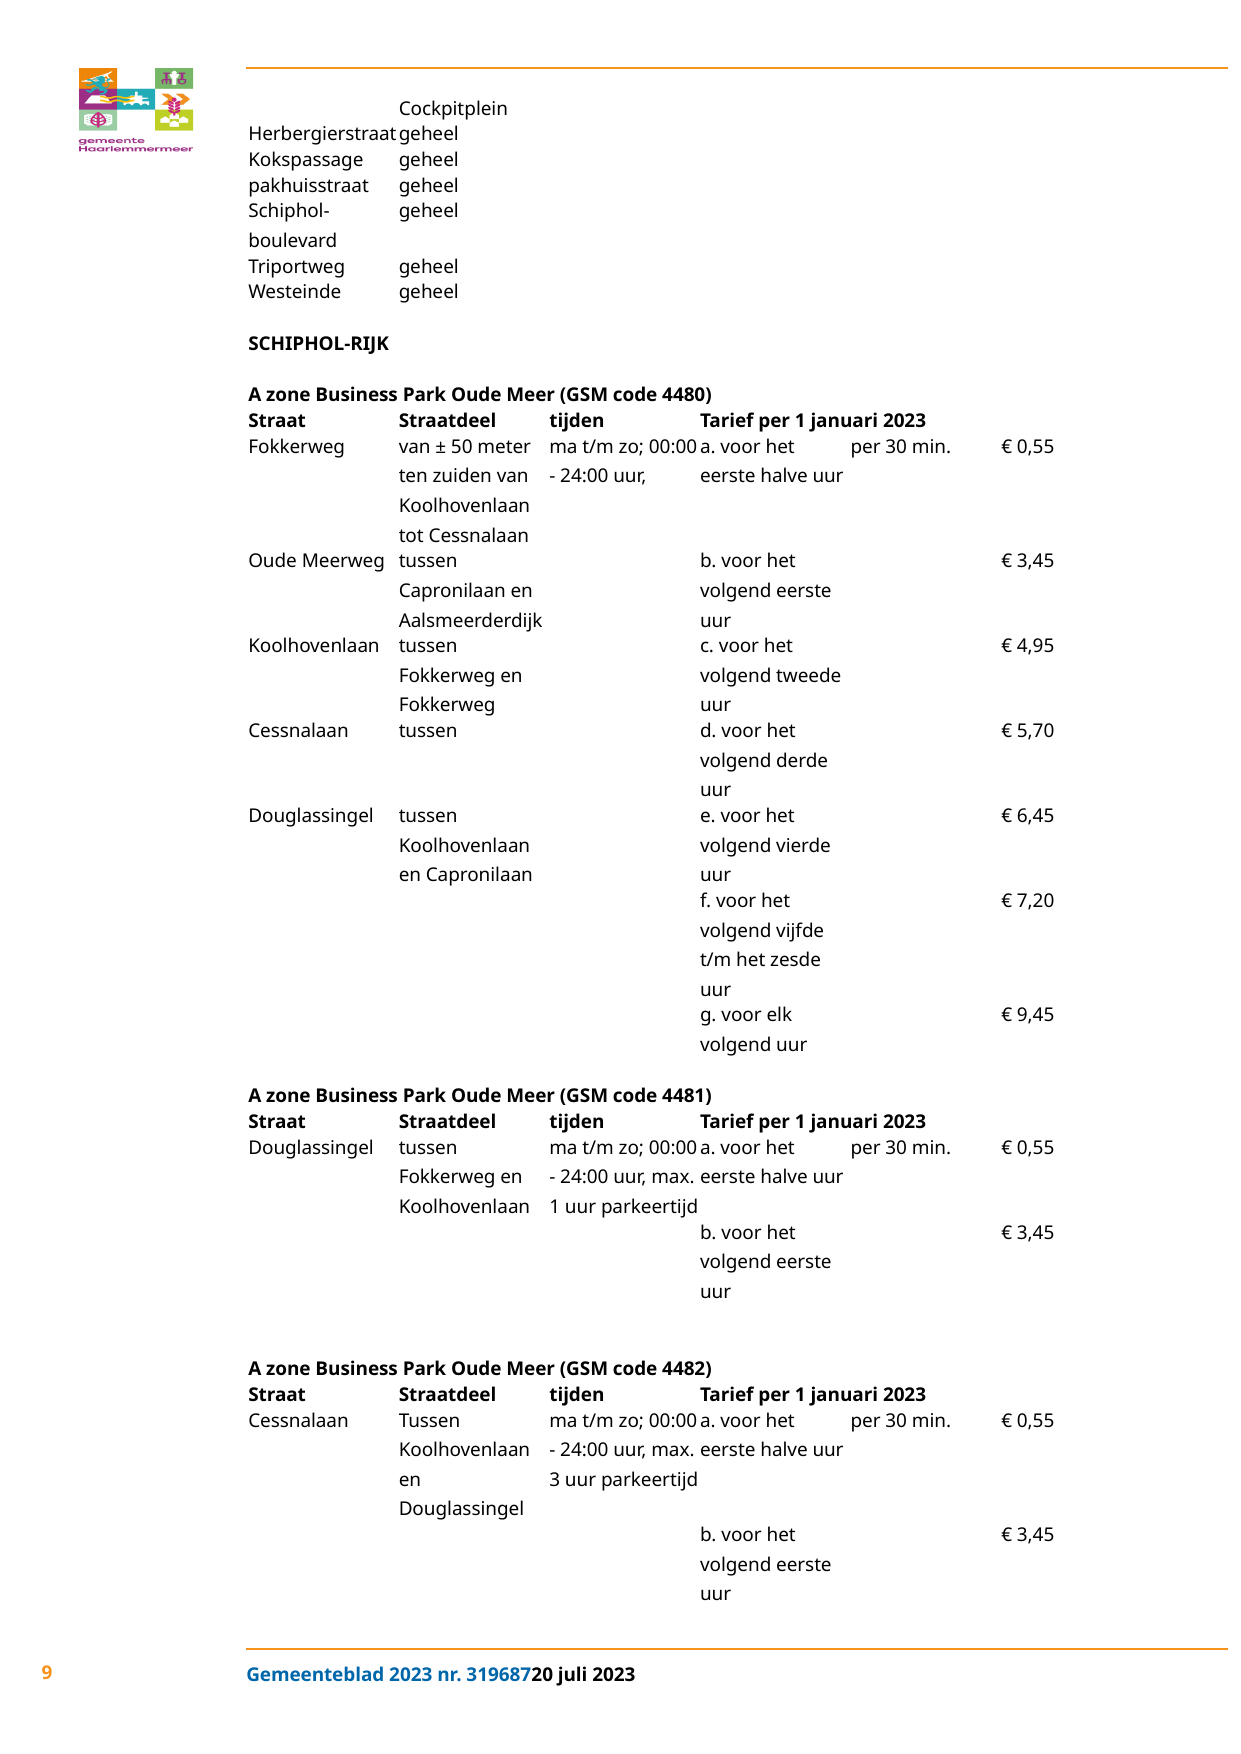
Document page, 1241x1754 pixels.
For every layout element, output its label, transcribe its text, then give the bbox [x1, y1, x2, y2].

table_cell tijden [549, 408, 700, 433]
table_cell [1001, 121, 1152, 146]
table_cell [850, 356, 1001, 382]
table_cell tussen [399, 718, 549, 802]
table_cell [248, 305, 398, 330]
table_cell [700, 1057, 850, 1083]
table_cell [700, 198, 850, 253]
table_cell [549, 1330, 700, 1355]
table_cell Fokkerweg [248, 433, 398, 548]
table_cell [549, 1057, 700, 1083]
table_cell [1001, 1057, 1152, 1083]
table_cell € 0,55 [1001, 1134, 1152, 1219]
table_cell per 30 min. [850, 433, 1001, 548]
table_cell Straat [248, 408, 398, 433]
table_cell per 30 min. [850, 1407, 1001, 1521]
table_cell [850, 1057, 1001, 1083]
table_cell geheel [399, 253, 549, 279]
table_cell [850, 1219, 1001, 1304]
table_cell [1001, 305, 1152, 330]
table_cell Straat [248, 1381, 398, 1407]
table_cell [399, 1521, 549, 1606]
table_cell Schiphol-boulevard [248, 198, 398, 253]
table_cell [399, 356, 549, 382]
table_cell [850, 802, 1001, 887]
table_cell [248, 1521, 398, 1606]
table_cell Kokspassage [248, 146, 398, 172]
table_cell [399, 1057, 549, 1083]
table_cell [850, 548, 1001, 632]
table_cell [399, 305, 549, 330]
table_cell b. voor het volgend eerste uur [700, 548, 850, 632]
table_cell [248, 1330, 398, 1355]
table_cell [549, 356, 700, 382]
table_cell [850, 718, 1001, 802]
table_cell [850, 121, 1001, 146]
table_cell Straatdeel [399, 408, 549, 433]
table_cell geheel [399, 146, 549, 172]
table_cell [850, 1304, 1001, 1330]
table_cell Triportweg [248, 253, 398, 279]
table_cell pakhuisstraat [248, 172, 398, 198]
table_cell Tarief per 1 januari 2023 [700, 1381, 1152, 1407]
table_cell [1001, 198, 1152, 253]
table_cell Straatdeel [399, 1109, 549, 1134]
table_cell [399, 1304, 549, 1330]
table_cell Cockpitplein [399, 95, 549, 121]
table_cell Koolhovenlaan [248, 633, 398, 717]
table_cell [1001, 279, 1152, 304]
table_cell [1001, 172, 1152, 198]
table_cell [850, 1002, 1001, 1057]
table_cell [1001, 253, 1152, 279]
table_cell e. voor het volgend vierde uur [700, 802, 850, 887]
table_cell [850, 633, 1001, 717]
table_cell [850, 95, 1001, 121]
table_cell [1001, 1330, 1152, 1355]
picture [41, 47, 231, 172]
table_cell [1001, 95, 1152, 121]
table_cell € 6,45 [1001, 802, 1152, 887]
table_cell a. voor het eerste halve uur [700, 1407, 850, 1521]
table_cell [700, 356, 850, 382]
table_cell geheel [399, 121, 549, 146]
table_cell c. voor het volgend tweede uur [700, 633, 850, 717]
table_cell Cessnalaan [248, 1407, 398, 1521]
table_cell SCHIPHOL-RIJK [248, 330, 1152, 356]
table_cell Straatdeel [399, 1381, 549, 1407]
table_cell a. voor het eerste halve uur [700, 433, 850, 548]
table_cell € 3,45 [1001, 1521, 1152, 1606]
table_cell b. voor het volgend eerste uur [700, 1219, 850, 1304]
table_cell [399, 1330, 549, 1355]
table_cell [850, 198, 1001, 253]
table_cell [1001, 1304, 1152, 1330]
table_cell [700, 1330, 850, 1355]
table_cell tijden [549, 1109, 700, 1134]
table_cell van ± 50 meter ten zuiden van Koolhovenlaan tot Cessnalaan [399, 433, 549, 548]
table_cell per 30 min. [850, 1134, 1001, 1219]
table_cell € 7,20 [1001, 887, 1152, 1002]
table_cell [248, 1304, 398, 1330]
table_cell Cessnalaan [248, 718, 398, 802]
table_cell [850, 887, 1001, 1002]
table_cell Douglassingel [248, 802, 398, 887]
table_cell [700, 1304, 850, 1330]
table_cell Westeinde [248, 279, 398, 304]
table_cell tussen Capronilaan en Aalsmeerderdijk [399, 548, 549, 632]
table_cell geheel [399, 279, 549, 304]
table_cell [850, 279, 1001, 304]
table_cell [850, 253, 1001, 279]
table_cell [549, 305, 700, 330]
table_cell ma t/m zo; 00:00 - 24:00 uur, max. 3 uur parkeertijd [549, 1407, 700, 1606]
table_cell Tarief per 1 januari 2023 [700, 408, 1152, 433]
table_cell [850, 1521, 1001, 1606]
table_cell Herbergierstraat [248, 121, 398, 146]
table_cell [248, 887, 398, 1002]
table_cell [850, 146, 1001, 172]
table_cell tussen Koolhovenlaan en Capronilaan [399, 802, 549, 887]
table_cell b. voor het volgend eerste uur [700, 1521, 850, 1606]
table_cell € 3,45 [1001, 548, 1152, 632]
table_cell tussen Fokkerweg en Fokkerweg [399, 633, 549, 717]
table_cell [700, 253, 850, 279]
table_cell f. voor het volgend vijfde t/m het zesde uur [700, 887, 850, 1002]
table_cell € 0,55 [1001, 433, 1152, 548]
table_cell € 5,70 [1001, 718, 1152, 802]
table_cell d. voor het volgend derde uur [700, 718, 850, 802]
table_cell [248, 95, 398, 121]
table_cell g. voor elk volgend uur [700, 1002, 850, 1057]
table_cell Tussen Koolhovenlaan en Douglassingel [399, 1407, 549, 1521]
table_cell tijden [549, 1381, 700, 1407]
table_cell [399, 887, 549, 1002]
table_cell Straat [248, 1109, 398, 1134]
table_cell [399, 1219, 549, 1304]
table_cell € 9,45 [1001, 1002, 1152, 1057]
table_cell [248, 1219, 398, 1304]
table_cell [700, 172, 850, 198]
table_cell geheel [399, 198, 549, 253]
table_cell [700, 305, 850, 330]
table_cell geheel [399, 172, 549, 198]
table_cell A zone Business Park Oude Meer (GSM code 4482) [248, 1355, 1152, 1381]
table_cell ma t/m zo; 00:00 - 24:00 uur, max. 1 uur parkeertijd [549, 1134, 700, 1330]
table_cell € 3,45 [1001, 1219, 1152, 1304]
table_cell Oude Meerweg [248, 548, 398, 632]
table_cell [700, 146, 850, 172]
table_cell [399, 1002, 549, 1057]
table_cell [700, 95, 850, 121]
table_cell [700, 279, 850, 304]
table_cell ma t/m zo; 00:00 - 24:00 uur, [549, 433, 700, 1057]
table_cell [850, 305, 1001, 330]
table_cell a. voor het eerste halve uur [700, 1134, 850, 1219]
table_cell Douglassingel [248, 1134, 398, 1219]
table_cell [248, 1002, 398, 1057]
table_cell [700, 121, 850, 146]
table_cell [1001, 356, 1152, 382]
table_cell Tarief per 1 januari 2023 [700, 1109, 1152, 1134]
table_cell A zone Business Park Oude Meer (GSM code 4480) [248, 382, 1152, 407]
table_cell [850, 172, 1001, 198]
table_cell [549, 95, 700, 304]
table_cell tussen Fokkerweg en Koolhovenlaan [399, 1134, 549, 1219]
table_cell € 0,55 [1001, 1407, 1152, 1521]
table_cell A zone Business Park Oude Meer (GSM code 4481) [248, 1083, 1152, 1108]
table_cell € 4,95 [1001, 633, 1152, 717]
table_cell [850, 1330, 1001, 1355]
table_cell [1001, 146, 1152, 172]
table_cell [248, 356, 398, 382]
table_cell [248, 1057, 398, 1083]
